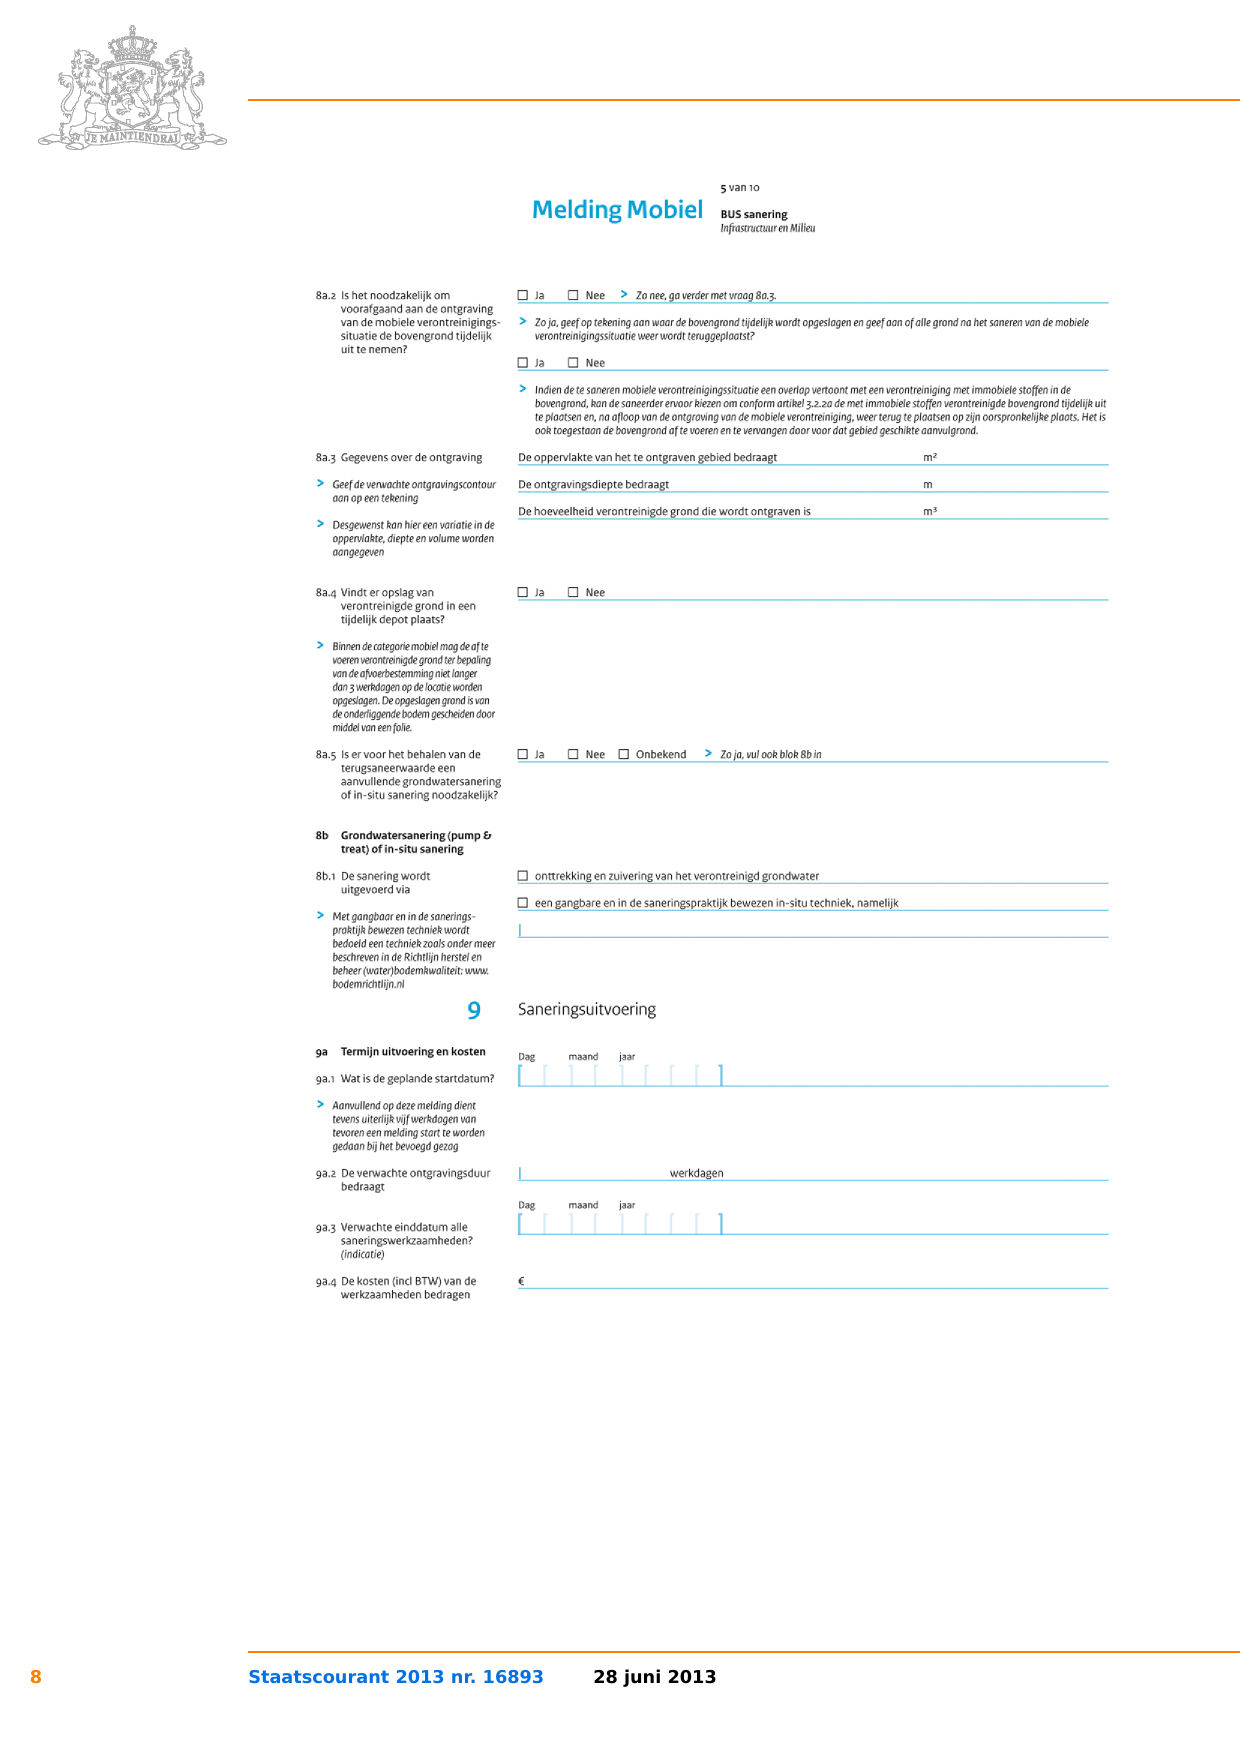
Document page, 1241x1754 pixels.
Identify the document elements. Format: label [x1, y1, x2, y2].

picture [248, 151, 1134, 1404]
picture [38, 25, 227, 150]
